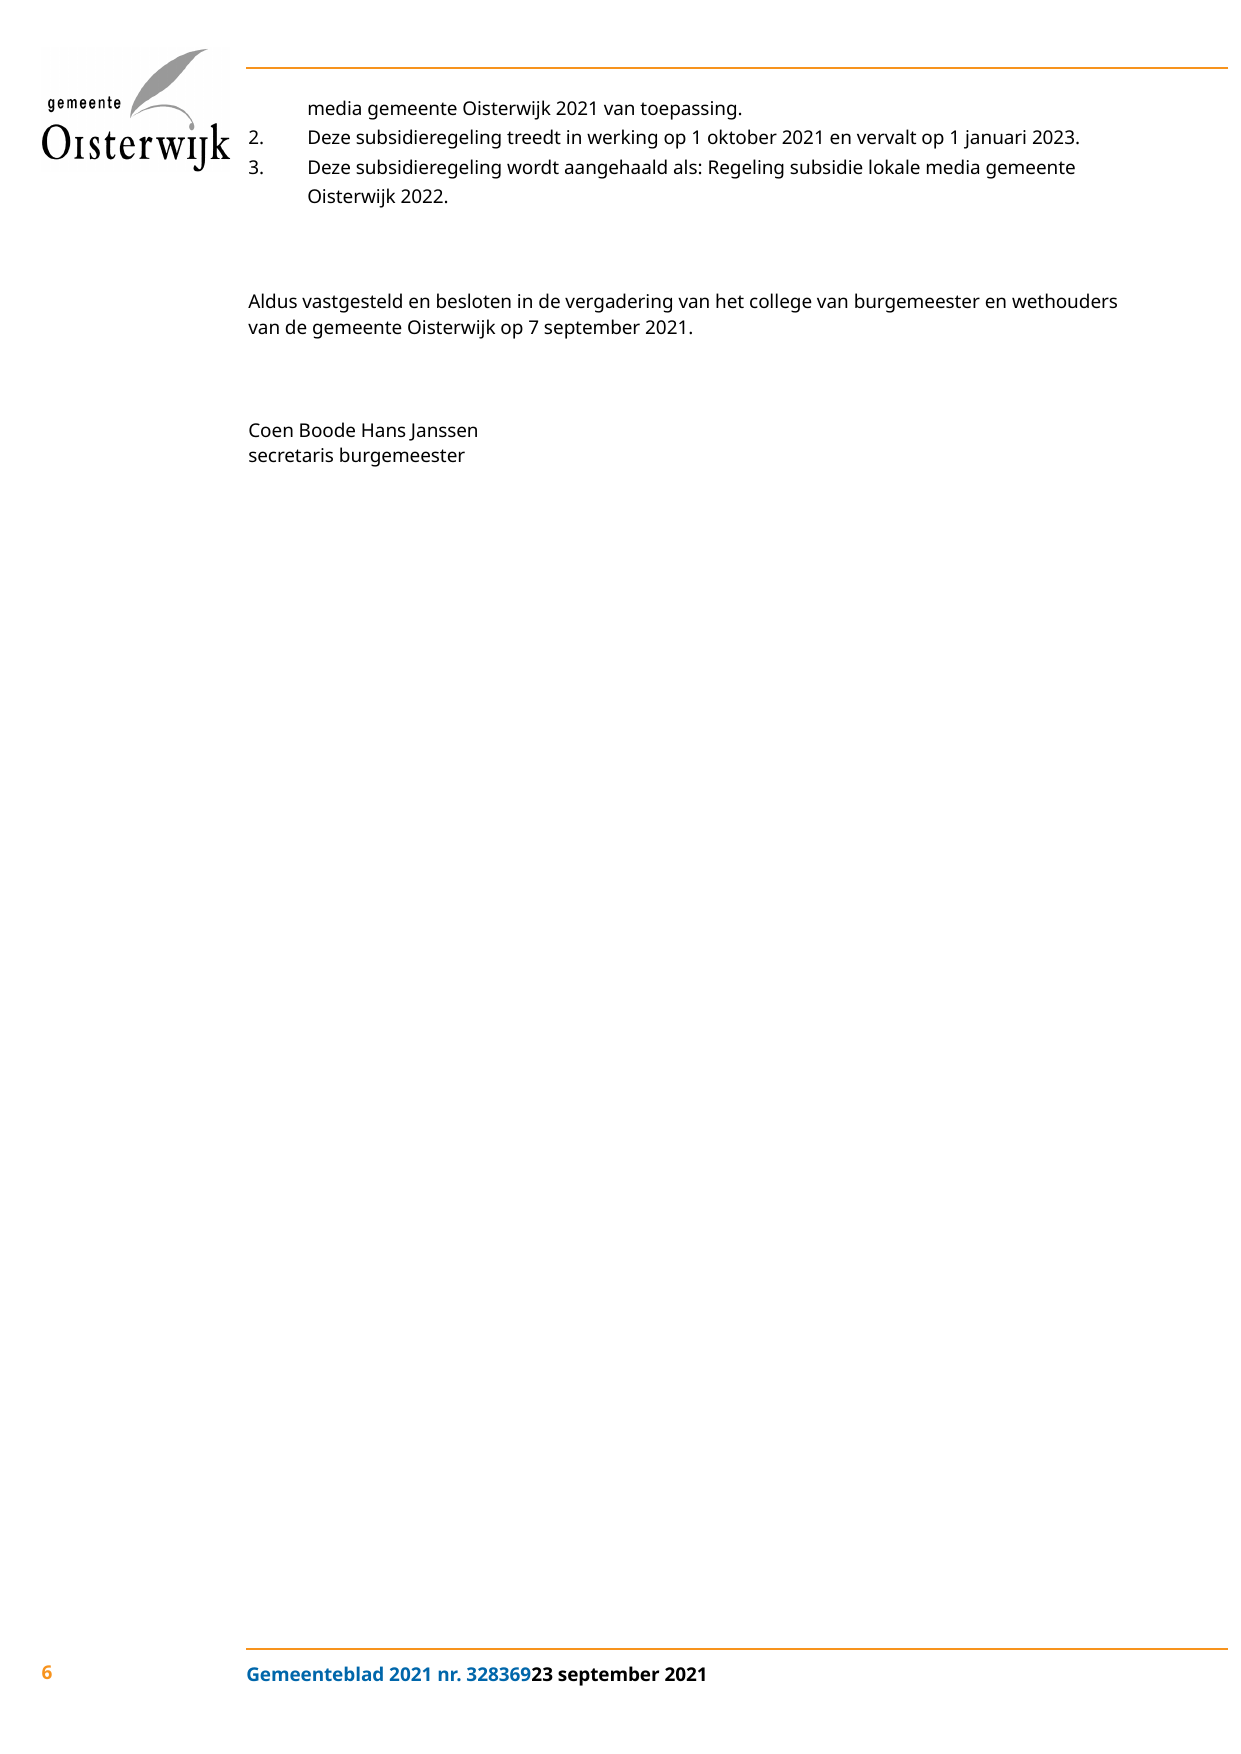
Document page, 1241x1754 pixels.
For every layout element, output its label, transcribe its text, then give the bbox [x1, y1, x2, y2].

picture [41, 47, 231, 172]
list Deze subsidieregeling wordt aangehaald als: Regeling subsidie lokale media gemeente Oisterwijk 2022. [248, 154, 1152, 209]
text Coen Boode Hans Janssen [248, 417, 1152, 443]
text Aldus vastgesteld en besloten in de vergadering van het college van burgemeester en wethouders van de gemeente Oisterwijk op 7 september 2021. [248, 288, 1152, 340]
text secretaris burgemeester [248, 443, 1152, 468]
list media gemeente Oisterwijk 2021 van toepassing. [248, 95, 1152, 121]
list Deze subsidieregeling treedt in werking op 1 oktober 2021 en vervalt op 1 januari 2023. [248, 124, 1152, 150]
